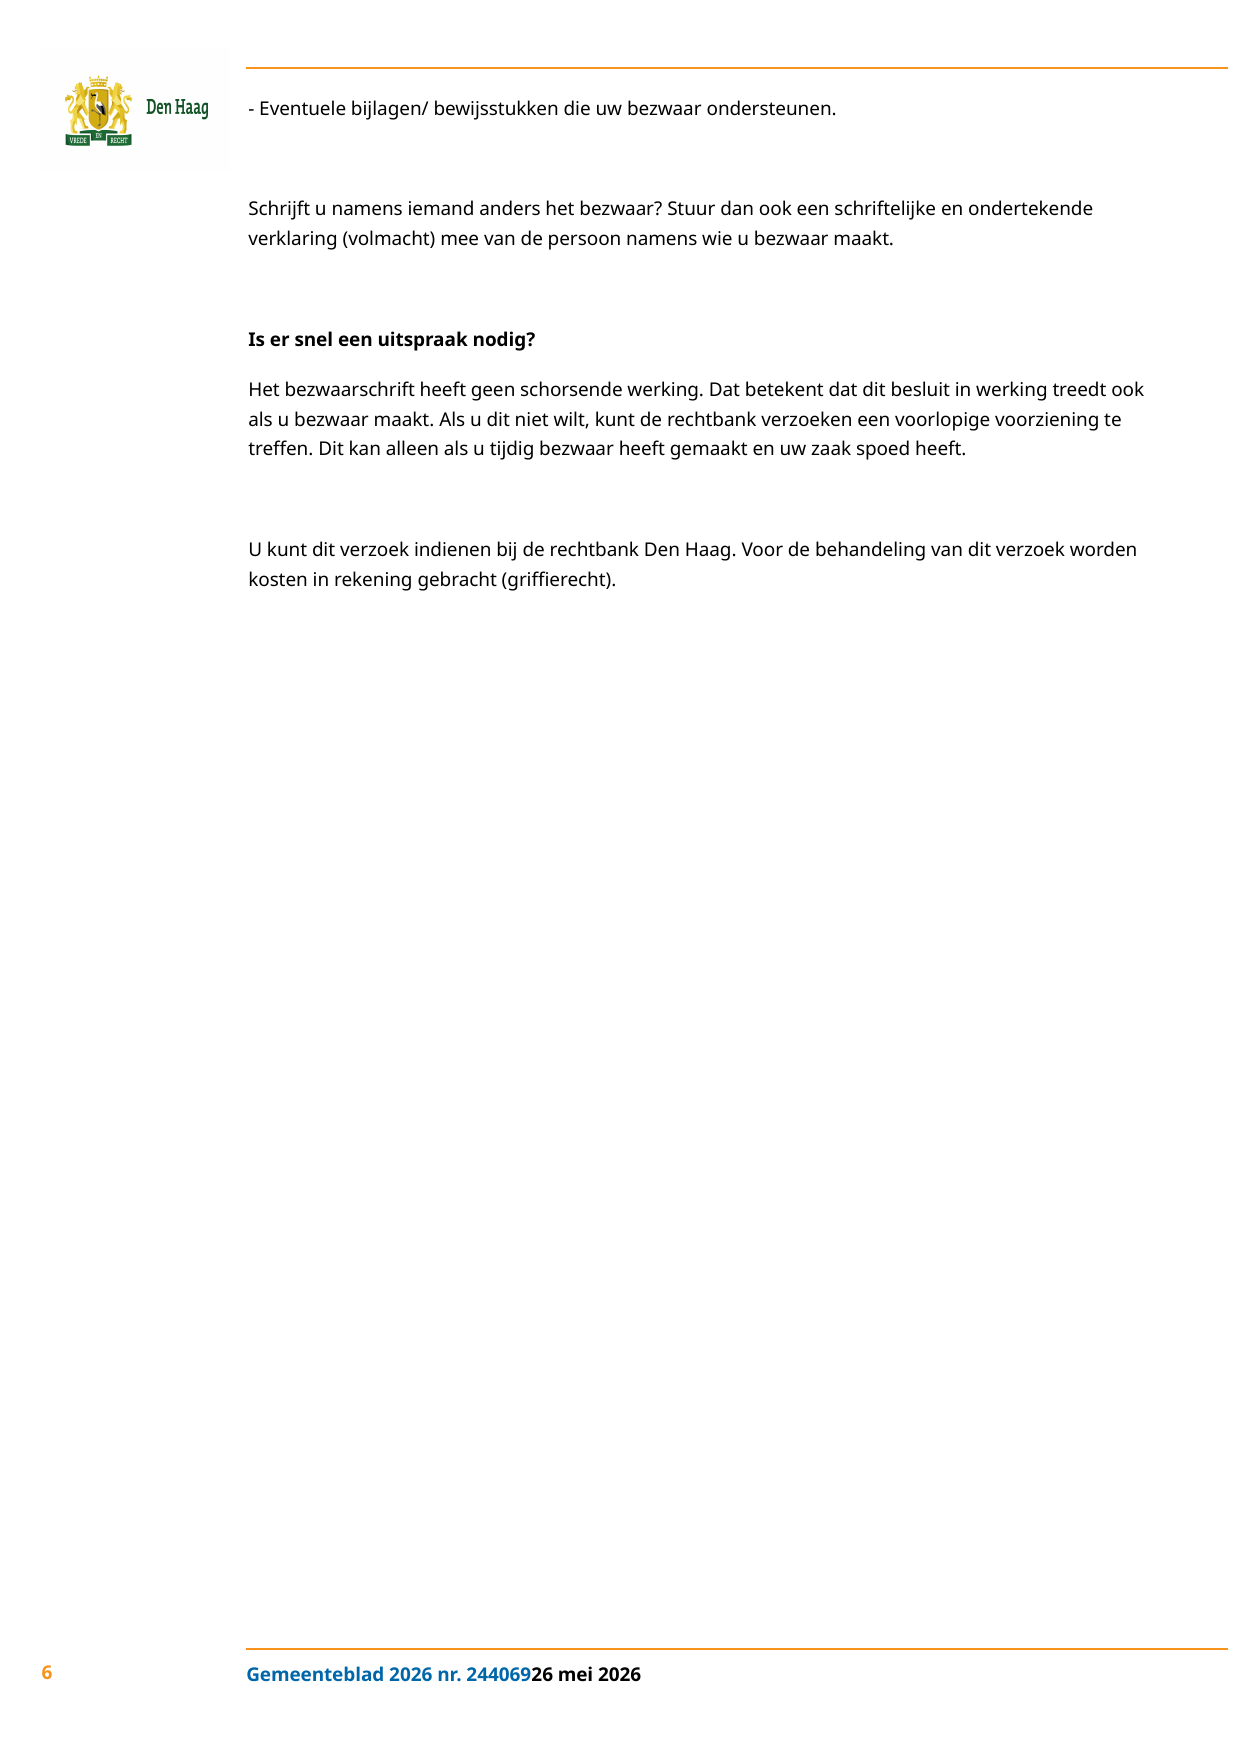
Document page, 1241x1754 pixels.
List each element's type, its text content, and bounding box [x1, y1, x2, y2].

text Het bezwaarschrift heeft geen schorsende werking. Dat betekent dat dit besluit in werking treedt ook als u bezwaar maakt. Als u dit niet wilt, kunt de rechtbank verzoeken een voorlopige voorziening te treffen. Dit kan alleen als u tijdig bezwaar heeft gemaakt en uw zaak spoed heeft. [248, 376, 1152, 461]
text Schrijft u namens iemand anders het bezwaar? Stuur dan ook een schriftelijke en ondertekende verklaring (volmacht) mee van de persoon namens wie u bezwaar maakt. [248, 196, 1152, 251]
picture [41, 47, 231, 172]
text - Eventuele bijlagen/ bewijsstukken die uw bezwaar ondersteunen. [248, 95, 1152, 121]
text Is er snel een uitspraak nodig? [248, 326, 1152, 352]
text U kunt dit verzoek indienen bij de rechtbank Den Haag. Voor de behandeling van dit verzoek worden kosten in rekening gebracht (griffierecht). [248, 536, 1152, 592]
